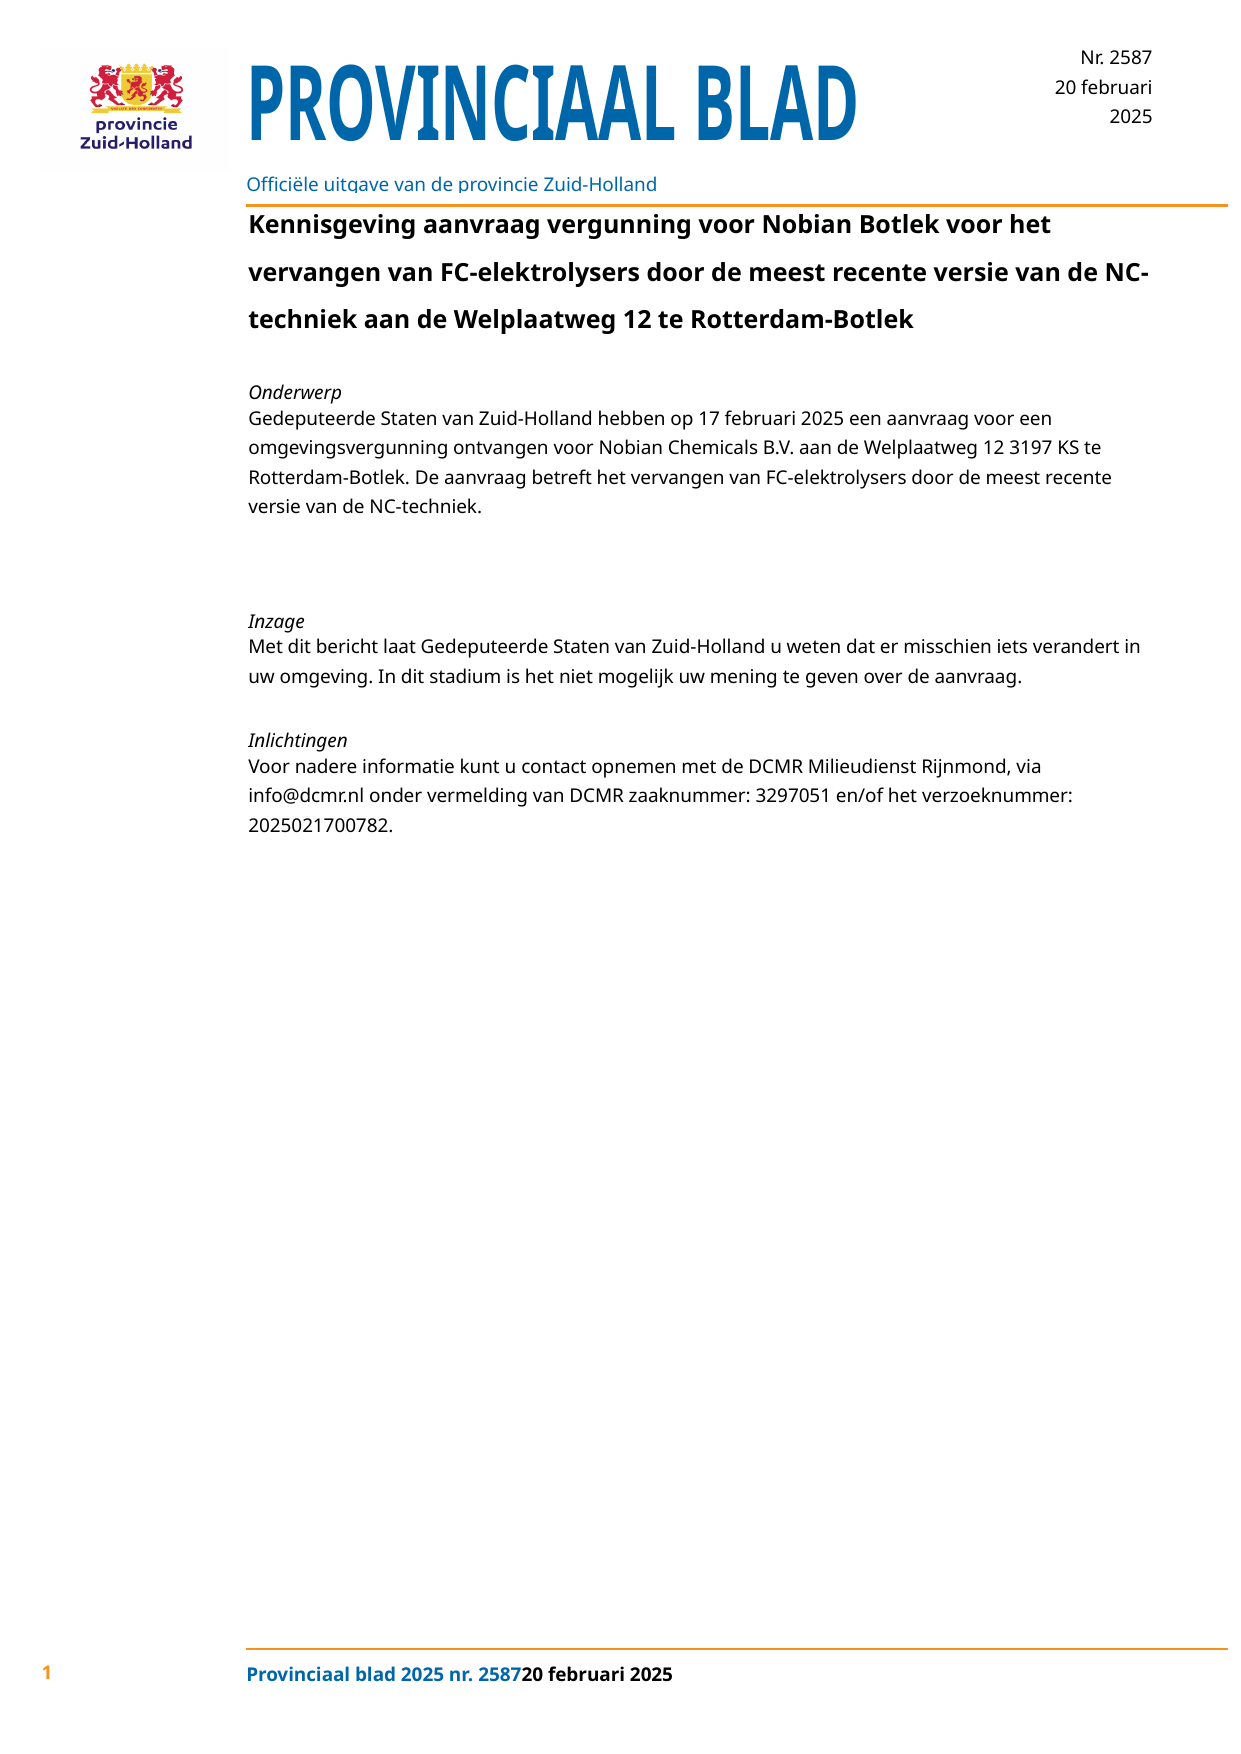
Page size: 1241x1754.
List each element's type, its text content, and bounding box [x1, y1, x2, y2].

text Kennisgeving aanvraag vergunning voor Nobian Botlek voor het vervangen van FC-elektrolysers door de meest recente versie van de NC-techniek aan de Welplaatweg 12 te Rotterdam-Botlek [248, 207, 1152, 336]
text Onderwerp [248, 379, 1152, 405]
picture [41, 47, 231, 172]
text Inlichtingen [248, 727, 1152, 753]
text Gedeputeerde Staten van Zuid-Holland hebben op 17 februari 2025 een aanvraag voor een omgevingsvergunning ontvangen voor Nobian Chemicals B.V. aan de Welplaatweg 12 3197 KS te Rotterdam-Botlek. De aanvraag betreft het vervangen van FC-elektrolysers door de meest recente versie van de NC-techniek. [248, 405, 1152, 519]
text Inzage [248, 608, 1152, 634]
text Met dit bericht laat Gedeputeerde Staten van Zuid-Holland u weten dat er misschien iets verandert in uw omgeving. In dit stadium is het niet mogelijk uw mening te geven over de aanvraag. [248, 634, 1152, 689]
text Voor nadere informatie kunt u contact opnemen met de DCMR Milieudienst Rijnmond, via info@dcmr.nl onder vermelding van DCMR zaaknummer: 3297051 en/of het verzoeknummer: 2025021700782. [248, 753, 1152, 838]
